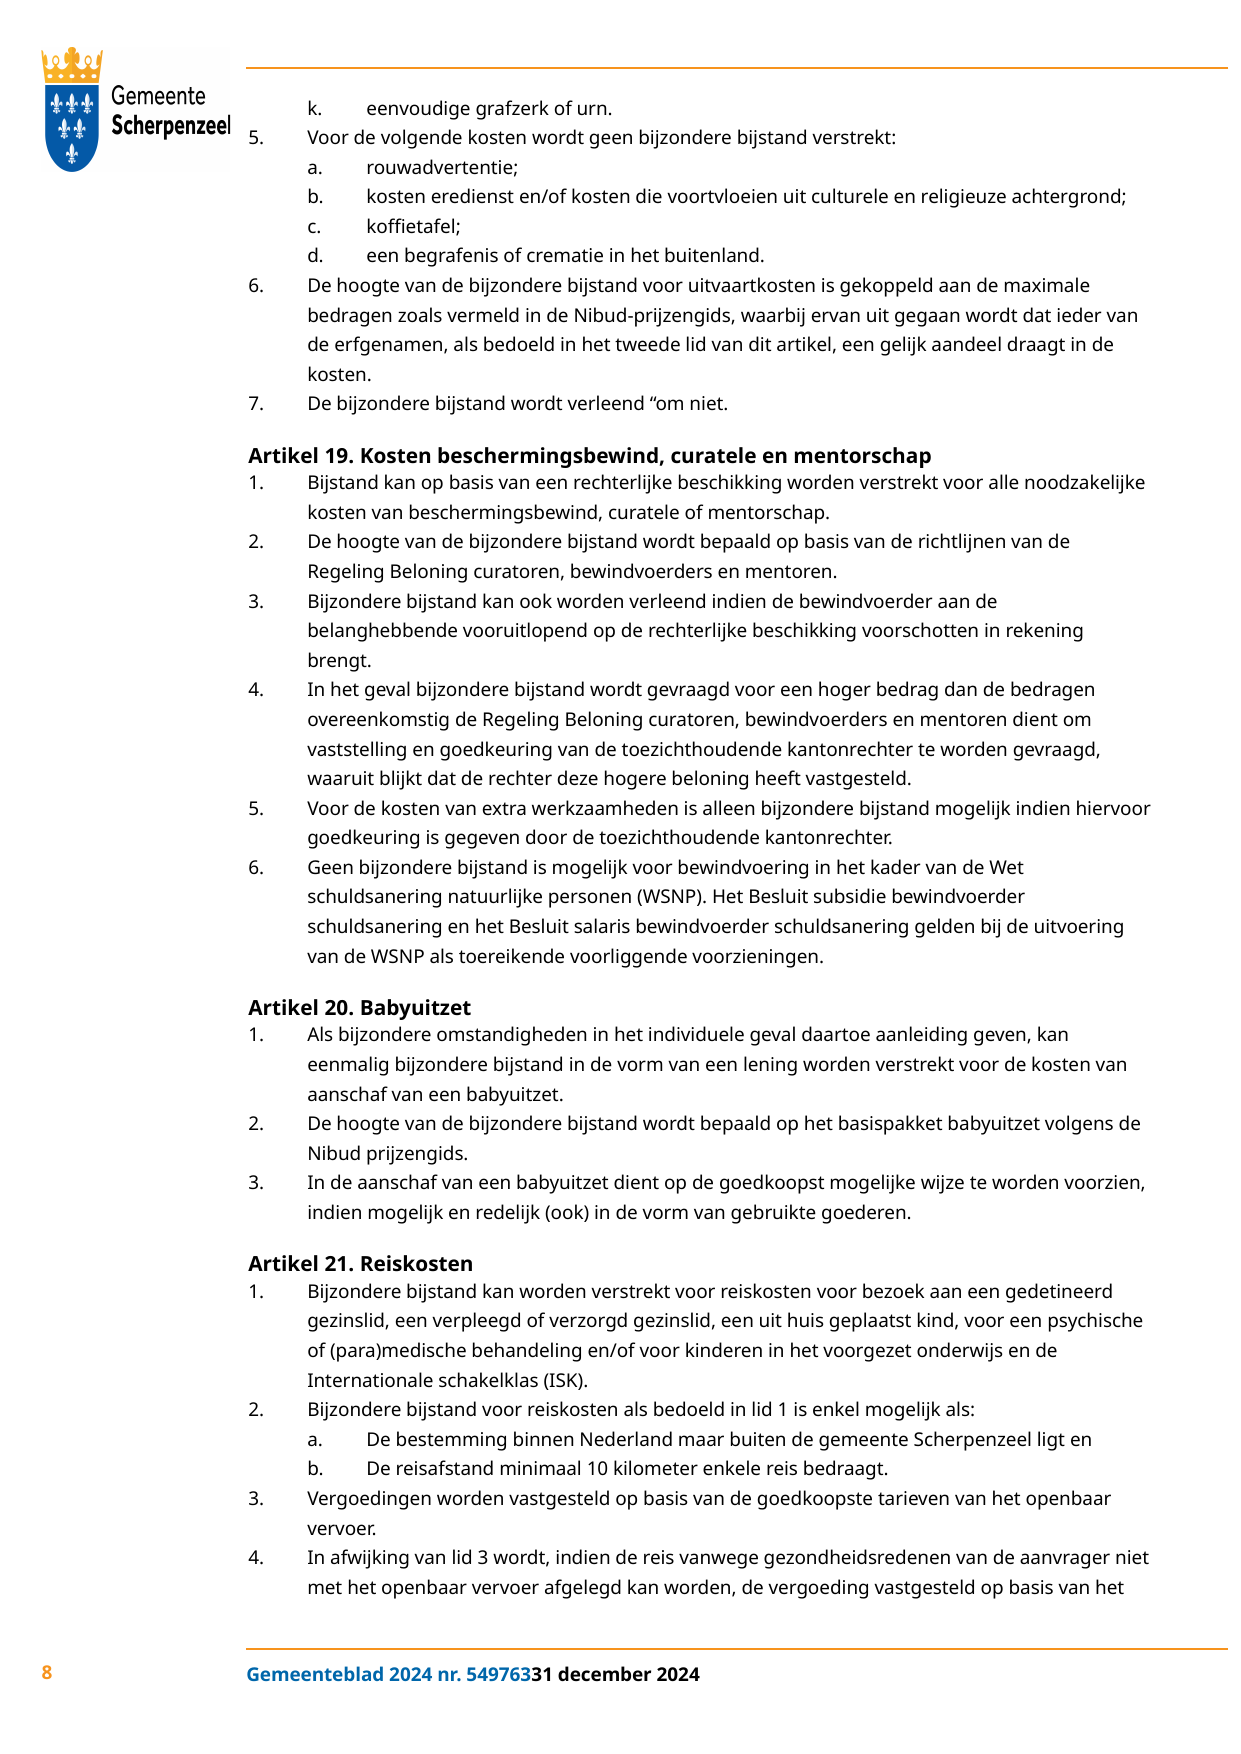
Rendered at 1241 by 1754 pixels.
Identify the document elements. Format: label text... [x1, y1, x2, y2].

list eenvoudige grafzerk of urn. [307, 95, 1152, 121]
list In het geval bijzondere bijstand wordt gevraagd voor een hoger bedrag dan de bedragen overeenkomstig de Regeling Beloning curatoren, bewindvoerders en mentoren dient om vaststelling en goedkeuring van de toezichthoudende kantonrechter te worden gevraagd, waaruit blijkt dat de rechter deze hogere beloning heeft vastgesteld. [248, 677, 1152, 791]
list De hoogte van de bijzondere bijstand wordt bepaald op het basispakket babyuitzet volgens de Nibud prijzengids. [248, 1110, 1152, 1166]
list De reisafstand minimaal 10 kilometer enkele reis bedraagt. [307, 1456, 1152, 1481]
list Geen bijzondere bijstand is mogelijk voor bewindvoering in het kader van de Wet schuldsanering natuurlijke personen (WSNP). Het Besluit subsidie bewindvoerder schuldsanering en het Besluit salaris bewindvoerder schuldsanering gelden bij de uitvoering van de WSNP als toereikende voorliggende voorzieningen. [248, 854, 1152, 968]
list In de aanschaf van een babyuitzet dient op de goedkoopst mogelijke wijze te worden voorzien, indien mogelijk en redelijk (ook) in de vorm van gebruikte goederen. [248, 1169, 1152, 1225]
list rouwadvertentie; [307, 154, 1152, 180]
list Bijzondere bijstand kan worden verstrekt voor reiskosten voor bezoek aan een gedetineerd gezinslid, een verpleegd of verzorgd gezinslid, een uit huis geplaatst kind, voor een psychische of (para)medische behandeling en/of voor kinderen in het voorgezet onderwijs en de Internationale schakelklas (ISK). [248, 1278, 1152, 1392]
text Artikel 20. Babyuitzet [248, 993, 1152, 1022]
list Vergoedingen worden vastgesteld op basis van de goedkoopste tarieven van het openbaar vervoer. [248, 1485, 1152, 1540]
text Artikel 19. Kosten beschermingsbewind, curatele en mentorschap [248, 441, 1152, 469]
list Voor de kosten van extra werkzaamheden is alleen bijzondere bijstand mogelijk indien hiervoor goedkeuring is gegeven door de toezichthoudende kantonrechter. [248, 795, 1152, 850]
list Bijzondere bijstand voor reiskosten als bedoeld in lid 1 is enkel mogelijk als: [248, 1396, 1152, 1422]
list In afwijking van lid 3 wordt, indien de reis vanwege gezondheidsredenen van de aanvrager niet met het openbaar vervoer afgelegd kan worden, de vergoeding vastgesteld op basis van het [248, 1544, 1152, 1599]
list een begrafenis of crematie in het buitenland. [307, 243, 1152, 268]
list Als bijzondere omstandigheden in het individuele geval daartoe aanleiding geven, kan eenmalig bijzondere bijstand in de vorm van een lening worden verstrekt voor de kosten van aanschaf van een babyuitzet. [248, 1022, 1152, 1107]
list De bijzondere bijstand wordt verleend “om niet. [248, 391, 1152, 416]
picture [41, 47, 231, 172]
list De bestemming binnen Nederland maar buiten de gemeente Scherpenzeel ligt en [307, 1426, 1152, 1452]
list De hoogte van de bijzondere bijstand wordt bepaald op basis van de richtlijnen van de Regeling Beloning curatoren, bewindvoerders en mentoren. [248, 529, 1152, 584]
list Voor de volgende kosten wordt geen bijzondere bijstand verstrekt: [248, 124, 1152, 150]
list kosten eredienst en/of kosten die voortvloeien uit culturele en religieuze achtergrond; [307, 183, 1152, 209]
list Bijstand kan op basis van een rechterlijke beschikking worden verstrekt voor alle noodzakelijke kosten van beschermingsbewind, curatele of mentorschap. [248, 469, 1152, 525]
text Artikel 21. Reiskosten [248, 1249, 1152, 1278]
list Bijzondere bijstand kan ook worden verleend indien de bewindvoerder aan de belanghebbende vooruitlopend op de rechterlijke beschikking voorschotten in rekening brengt. [248, 588, 1152, 673]
list koffietafel; [307, 213, 1152, 239]
list De hoogte van de bijzondere bijstand voor uitvaartkosten is gekoppeld aan de maximale bedragen zoals vermeld in de Nibud-prijzengids, waarbij ervan uit gegaan wordt dat ieder van de erfgenamen, als bedoeld in het tweede lid van dit artikel, een gelijk aandeel draagt in de kosten. [248, 272, 1152, 387]
